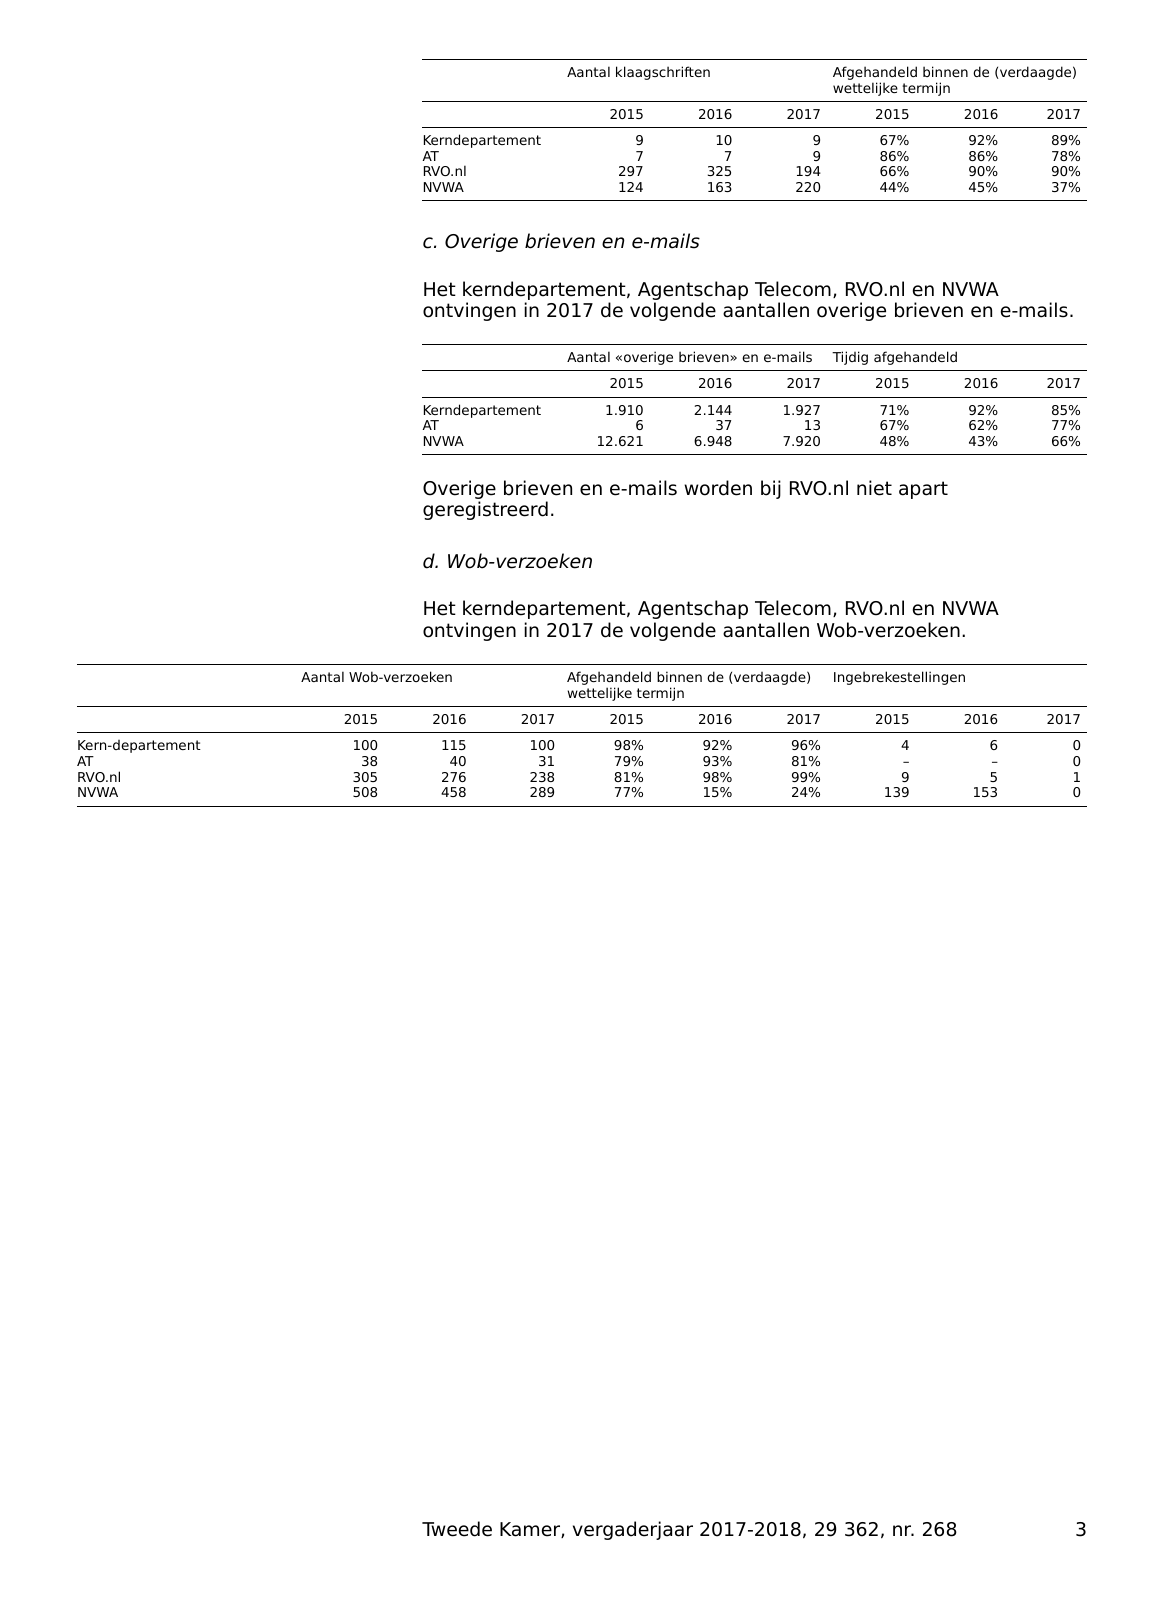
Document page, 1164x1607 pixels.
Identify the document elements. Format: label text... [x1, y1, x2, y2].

table_cell 7.920 [738, 434, 827, 454]
table_cell NVWA [77, 785, 295, 806]
table_cell 96% [738, 733, 827, 754]
table_cell 1.910 [561, 398, 649, 418]
table_cell – [827, 754, 915, 769]
table_cell 98% [650, 769, 738, 785]
table_cell 1.927 [738, 398, 827, 418]
text Het kerndepartement, Agentschap Telecom, RVO.nl en NVWA ontvingen in 2017 de volgende aantallen overige brieven en e-mails. [422, 278, 1087, 322]
table_cell 86% [915, 149, 1004, 164]
table_cell 2016 [650, 707, 738, 732]
table_header Ingebrekestellingen [827, 665, 1087, 706]
table_cell 77% [1004, 418, 1087, 434]
table_cell 45% [915, 180, 1004, 200]
table_cell 194 [738, 164, 827, 180]
table_cell 12.621 [561, 434, 649, 454]
table_cell 220 [738, 180, 827, 200]
table_cell 37 [650, 418, 738, 434]
table_cell 44% [827, 180, 915, 200]
table_header Afgehandeld binnen de (verdaagde) wettelijke termijn [827, 60, 1087, 101]
table_cell 305 [295, 769, 384, 785]
table_header Aantal klaagschriften [561, 60, 827, 101]
table_cell 6.948 [650, 434, 738, 454]
table_cell 62% [915, 418, 1004, 434]
subtitle c. Overige brieven en e-mails [422, 231, 1087, 253]
table_cell 2015 [561, 707, 649, 732]
table_cell 92% [915, 128, 1004, 148]
table_cell 92% [650, 733, 738, 754]
table_cell 289 [473, 785, 561, 806]
table_cell 13 [738, 418, 827, 434]
table_cell AT [422, 149, 561, 164]
table_cell 2016 [915, 371, 1004, 397]
table_cell 38 [295, 754, 384, 769]
table_header Tijdig afgehandeld [827, 345, 1087, 370]
table_header Aantal «overige brieven» en e-mails [561, 345, 827, 370]
table_cell 297 [561, 164, 649, 180]
table_cell 9 [738, 149, 827, 164]
table_cell 43% [915, 434, 1004, 454]
table_cell 2015 [827, 102, 915, 127]
table_cell 86% [827, 149, 915, 164]
table_cell 2015 [827, 371, 915, 397]
table_cell 81% [561, 769, 649, 785]
table_header Afgehandeld binnen de (verdaagde) wettelijke termijn [561, 665, 827, 706]
table_cell 153 [915, 785, 1004, 806]
table_cell 2.144 [650, 398, 738, 418]
table_cell 2016 [915, 707, 1004, 732]
table_cell 2016 [650, 102, 738, 127]
text Overige brieven en e-mails worden bij RVO.nl niet apart geregistreerd. [422, 477, 1087, 521]
table_cell 6 [915, 733, 1004, 754]
table_cell 66% [1004, 434, 1087, 454]
table_header [422, 60, 561, 101]
table_cell 93% [650, 754, 738, 769]
table_cell 67% [827, 418, 915, 434]
table_cell 78% [1004, 149, 1087, 164]
table_cell 9 [827, 769, 915, 785]
table_cell 100 [473, 733, 561, 754]
table_cell 2015 [295, 707, 384, 732]
table_cell NVWA [422, 180, 561, 200]
table_cell 2015 [561, 371, 649, 397]
table_cell 10 [650, 128, 738, 148]
table_cell 90% [1004, 164, 1087, 180]
table_cell [422, 102, 561, 127]
table_cell 67% [827, 128, 915, 148]
table_cell 2017 [738, 371, 827, 397]
table_cell 89% [1004, 128, 1087, 148]
table_cell 9 [561, 128, 649, 148]
table_cell 79% [561, 754, 649, 769]
table_header Aantal Wob-verzoeken [295, 665, 561, 706]
table_cell 98% [561, 733, 649, 754]
table_cell 31 [473, 754, 561, 769]
table_cell RVO.nl [77, 769, 295, 785]
table_cell 238 [473, 769, 561, 785]
table_cell 163 [650, 180, 738, 200]
text Het kerndepartement, Agentschap Telecom, RVO.nl en NVWA ontvingen in 2017 de volgende aantallen Wob-verzoeken. [422, 598, 1087, 642]
table_cell 325 [650, 164, 738, 180]
table_cell 0 [1004, 733, 1087, 754]
table_cell – [915, 754, 1004, 769]
table_cell Kerndepartement [422, 128, 561, 148]
table_cell 2017 [738, 707, 827, 732]
table_cell 115 [384, 733, 472, 754]
table_cell 0 [1004, 754, 1087, 769]
table_cell 71% [827, 398, 915, 418]
table_cell 100 [295, 733, 384, 754]
table_cell 37% [1004, 180, 1087, 200]
table_cell 2015 [827, 707, 915, 732]
table_cell 2016 [650, 371, 738, 397]
table_cell 2017 [738, 102, 827, 127]
table_cell 139 [827, 785, 915, 806]
table_cell 5 [915, 769, 1004, 785]
table_cell AT [77, 754, 295, 769]
table_cell RVO.nl [422, 164, 561, 180]
table_cell 7 [650, 149, 738, 164]
table_cell 81% [738, 754, 827, 769]
table_header [77, 665, 295, 706]
table_cell 24% [738, 785, 827, 806]
table_cell 48% [827, 434, 915, 454]
table_cell Kern-departement [77, 733, 295, 754]
table_cell 1 [1004, 769, 1087, 785]
table_cell 4 [827, 733, 915, 754]
table_cell Kerndepartement [422, 398, 561, 418]
table_cell 2017 [1004, 707, 1087, 732]
table_cell [422, 371, 561, 397]
table_cell 276 [384, 769, 472, 785]
table_cell 508 [295, 785, 384, 806]
table_cell 85% [1004, 398, 1087, 418]
table_cell 40 [384, 754, 472, 769]
table_cell AT [422, 418, 561, 434]
table_cell 2016 [384, 707, 472, 732]
table_cell 99% [738, 769, 827, 785]
table_cell 7 [561, 149, 649, 164]
table_cell 92% [915, 398, 1004, 418]
table_cell 77% [561, 785, 649, 806]
table_cell 15% [650, 785, 738, 806]
table_cell 0 [1004, 785, 1087, 806]
table_cell 2016 [915, 102, 1004, 127]
table_cell 9 [738, 128, 827, 148]
table_cell 66% [827, 164, 915, 180]
table_cell 2017 [473, 707, 561, 732]
subtitle d. Wob-verzoeken [422, 551, 1087, 573]
table_header [422, 345, 561, 370]
table_cell [77, 707, 295, 732]
table_cell NVWA [422, 434, 561, 454]
table_cell 458 [384, 785, 472, 806]
table_cell 2017 [1004, 102, 1087, 127]
table_cell 6 [561, 418, 649, 434]
table_cell 2017 [1004, 371, 1087, 397]
table_cell 2015 [561, 102, 649, 127]
table_cell 90% [915, 164, 1004, 180]
table_cell 124 [561, 180, 649, 200]
